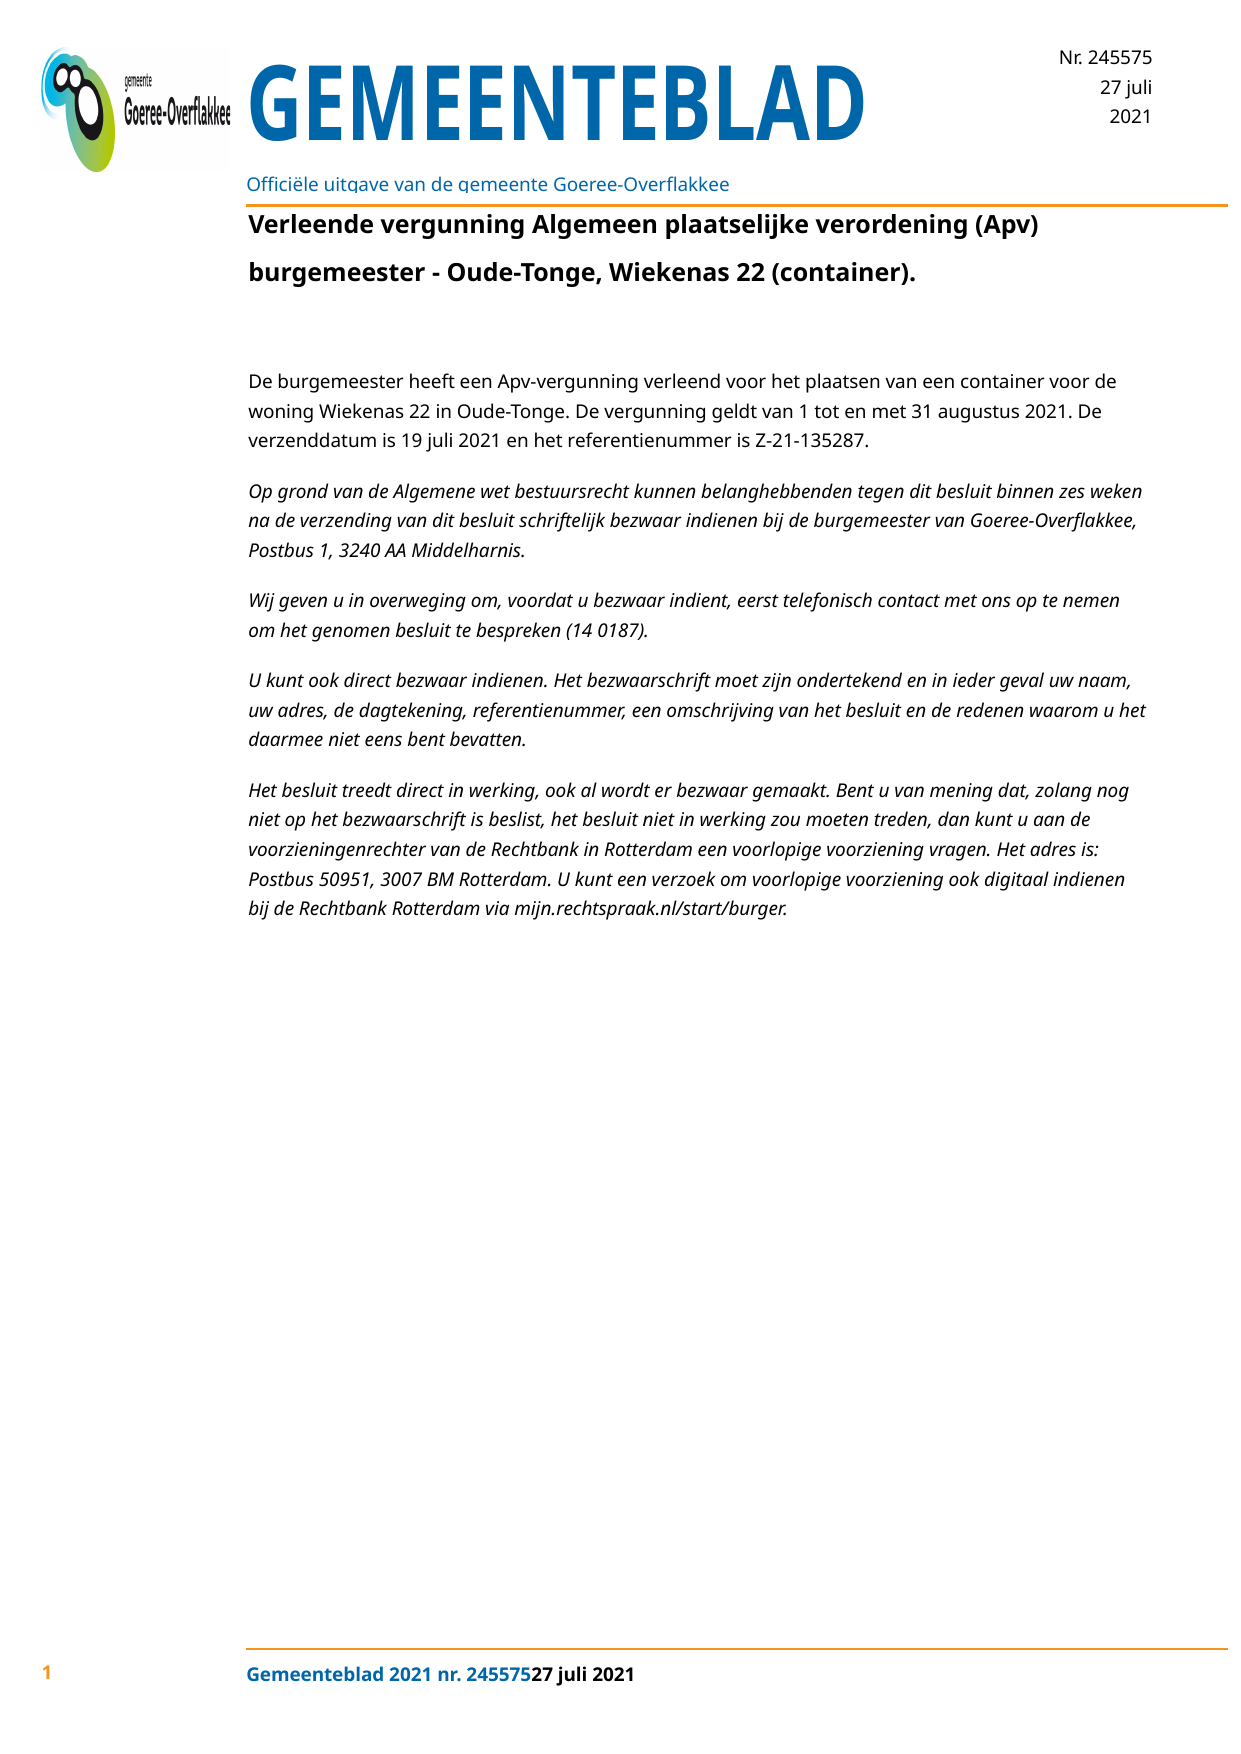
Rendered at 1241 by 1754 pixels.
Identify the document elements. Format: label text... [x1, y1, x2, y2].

text De burgemeester heeft een Apv-vergunning verleend voor het plaatsen van een container voor de woning Wiekenas 22 in Oude-Tonge. De vergunning geldt van 1 tot en met 31 augustus 2021. De verzenddatum is 19 juli 2021 en het referentienummer is Z-21-135287. [248, 368, 1152, 453]
text U kunt ook direct bezwaar indienen. Het bezwaarschrift moet zijn ondertekend en in ieder geval uw naam, uw adres, de dagtekening, referentienummer, een omschrijving van het besluit en de redenen waarom u het daarmee niet eens bent bevatten. [248, 667, 1152, 752]
picture [41, 47, 231, 172]
text Verleende vergunning Algemeen plaatselijke verordening (Apv) burgemeester - Oude-Tonge, Wiekenas 22 (container). [248, 207, 1152, 288]
text Het besluit treedt direct in werking, ook al wordt er bezwaar gemaakt. Bent u van mening dat, zolang nog niet op het bezwaarschrift is beslist, het besluit niet in werking zou moeten treden, dan kunt u aan de voorzieningenrechter van de Rechtbank in Rotterdam een voorlopige voorziening vragen. Het adres is: Postbus 50951, 3007 BM Rotterdam. U kunt een verzoek om voorlopige voorziening ook digitaal indienen bij de Rechtbank Rotterdam via mijn.rechtspraak.nl/start/burger. [248, 777, 1152, 921]
text Wij geven u in overweging om, voordat u bezwaar indient, eerst telefonisch contact met ons op te nemen om het genomen besluit te bespreken (14 0187). [248, 587, 1152, 643]
text Op grond van de Algemene wet bestuursrecht kunnen belanghebbenden tegen dit besluit binnen zes weken na de verzending van dit besluit schriftelijk bezwaar indienen bij de burgemeester van Goeree-Overflakkee, Postbus 1, 3240 AA Middelharnis. [248, 478, 1152, 563]
